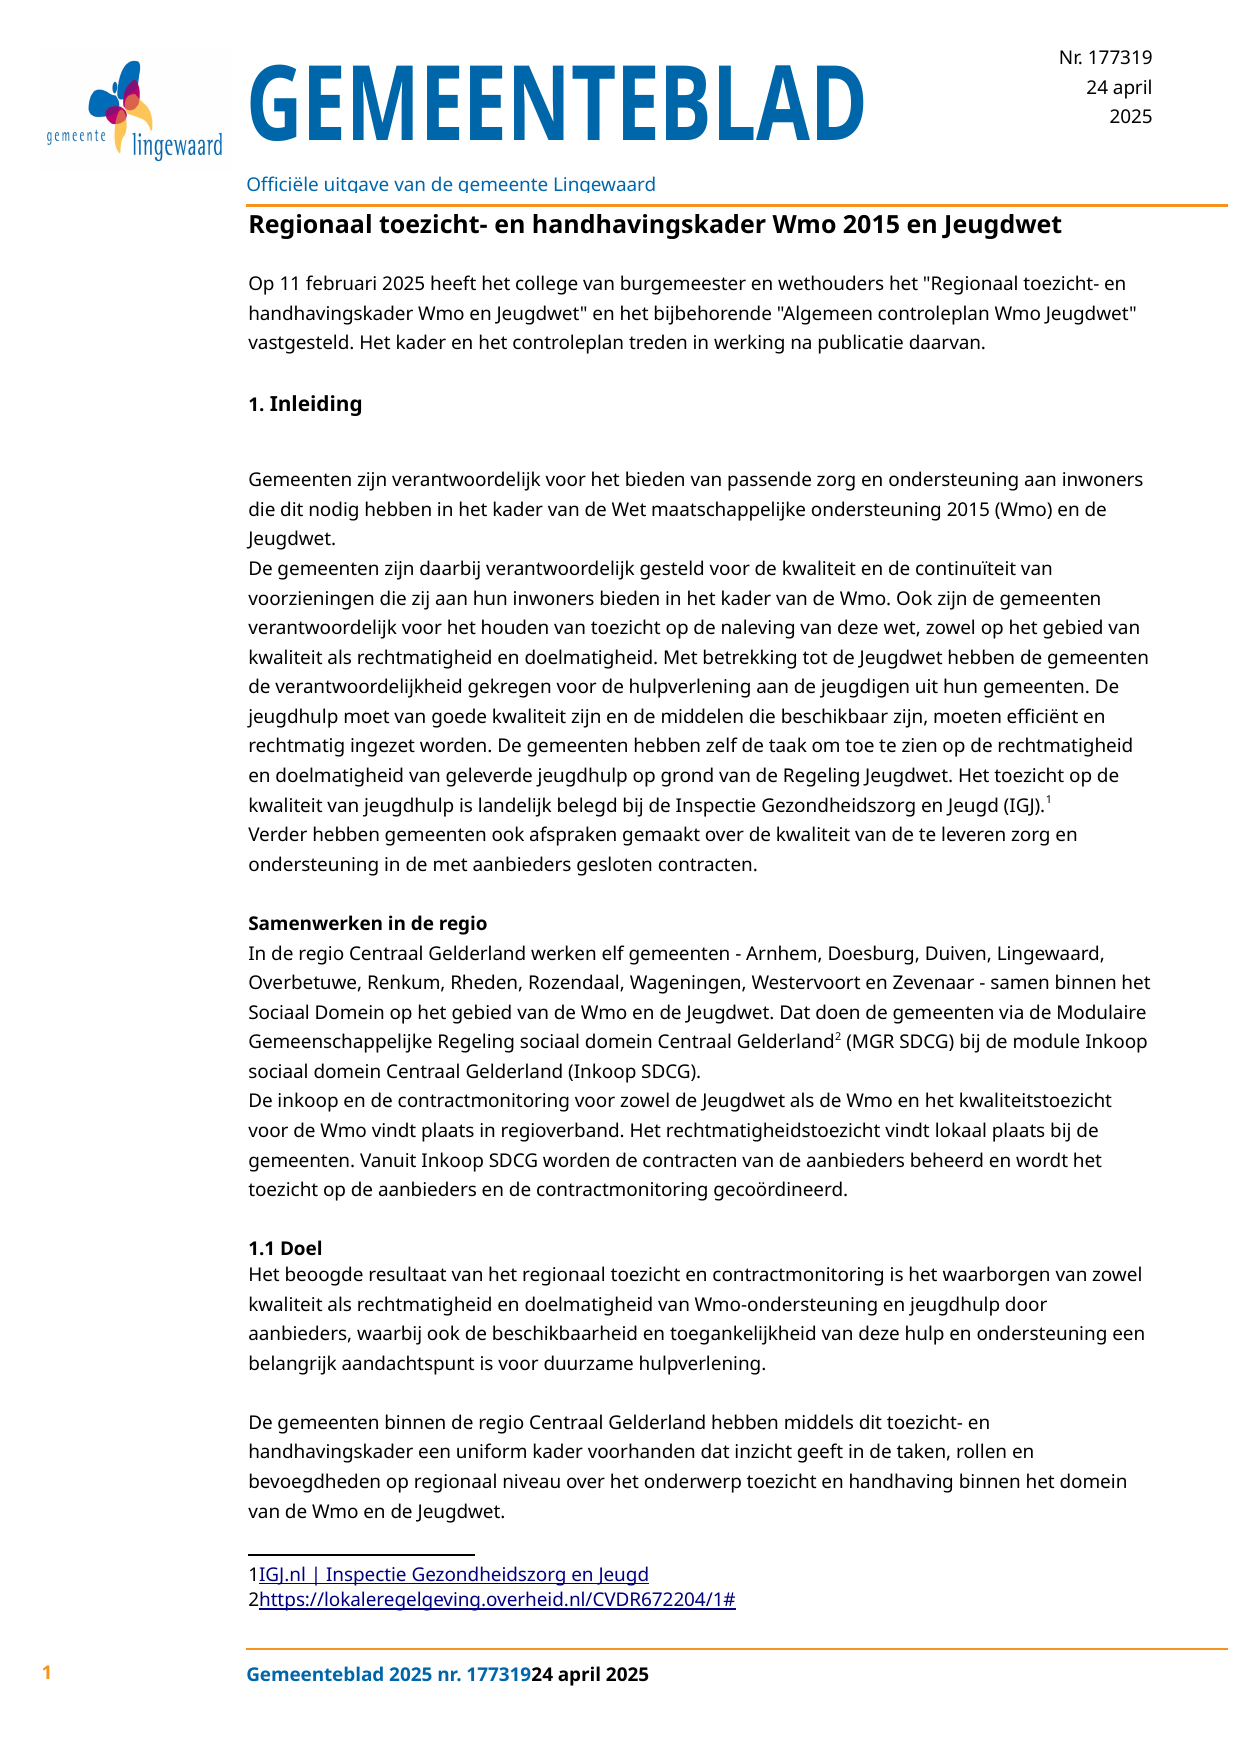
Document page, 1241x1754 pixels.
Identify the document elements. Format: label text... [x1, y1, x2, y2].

text De gemeenten binnen de regio Centraal Gelderland hebben middels dit toezicht- en handhavingskader een uniform kader voorhanden dat inzicht geeft in de taken, rollen en bevoegdheden op regionaal niveau over het onderwerp toezicht en handhaving binnen het domein van de Wmo en de Jeugdwet. [248, 1409, 1152, 1524]
text Het beoogde resultaat van het regionaal toezicht en contractmonitoring is het waarborgen van zowel kwaliteit als rechtmatigheid en doelmatigheid van Wmo-ondersteuning en jeugdhulp door aanbieders, waarbij ook de beschikbaarheid en toegankelijkheid van deze hulp en ondersteuning een belangrijk aandachtspunt is voor duurzame hulpverlening. [248, 1261, 1152, 1376]
text 1.1 Doel [248, 1236, 1152, 1261]
text IGJ.nl | Inspectie Gezondheidszorg en Jeugd [248, 1561, 1152, 1586]
text Verder hebben gemeenten ook afspraken gemaakt over de kwaliteit van de te leveren zorg en ondersteuning in de met aanbieders gesloten contracten. [248, 821, 1152, 877]
text Samenwerken in de regio [248, 910, 1152, 936]
picture [41, 47, 231, 172]
text In de regio Centraal Gelderland werken elf gemeenten - Arnhem, Doesburg, Duiven, Lingewaard, Overbetuwe, Renkum, Rheden, Rozendaal, Wageningen, Westervoort en Zevenaar - samen binnen het Sociaal Domein op het gebied van de Wmo en de Jeugdwet. Dat doen de gemeenten via de Modulaire Gemeenschappelijke Regeling sociaal domein Centraal Gelderland (MGR SDCG) bij de module Inkoop sociaal domein Centraal Gelderland (Inkoop SDCG). [248, 940, 1152, 1084]
text De inkoop en de contractmonitoring voor zowel de Jeugdwet als de Wmo en het kwaliteitstoezicht voor de Wmo vindt plaats in regioverband. Het rechtmatigheidstoezicht vindt lokaal plaats bij de gemeenten. Vanuit Inkoop SDCG worden de contracten van de aanbieders beheerd en wordt het toezicht op de aanbieders en de contractmonitoring gecoördineerd. [248, 1088, 1152, 1202]
text De gemeenten zijn daarbij verantwoordelijk gesteld voor de kwaliteit en de continuïteit van voorzieningen die zij aan hun inwoners bieden in het kader van de Wmo. Ook zijn de gemeenten verantwoordelijk voor het houden van toezicht op de naleving van deze wet, zowel op het gebied van kwaliteit als rechtmatigheid en doelmatigheid. Met betrekking tot de Jeugdwet hebben de gemeenten de verantwoordelijkheid gekregen voor de hulpverlening aan de jeugdigen uit hun gemeenten. De jeugdhulp moet van goede kwaliteit zijn en de middelen die beschikbaar zijn, moeten efficiënt en rechtmatig ingezet worden. De gemeenten hebben zelf de taak om toe te zien op de rechtmatigheid en doelmatigheid van geleverde jeugdhulp op grond van de Regeling Jeugdwet. Het toezicht op de kwaliteit van jeugdhulp is landelijk belegd bij de Inspectie Gezondheidszorg en Jeugd (IGJ). [248, 555, 1152, 817]
text 1. Inleiding [248, 389, 1152, 417]
text Gemeenten zijn verantwoordelijk voor het bieden van passende zorg en ondersteuning aan inwoners die dit nodig hebben in het kader van de Wet maatschappelijke ondersteuning 2015 (Wmo) en de Jeugdwet. [248, 466, 1152, 551]
text https://lokaleregelgeving.overheid.nl/CVDR672204/1# [248, 1586, 1152, 1612]
text Op 11 februari 2025 heeft het college van burgemeester en wethouders het "Regionaal toezicht- en handhavingskader Wmo en Jeugdwet" en het bijbehorende "Algemeen controleplan Wmo Jeugdwet" vastgesteld. Het kader en het controleplan treden in werking na publicatie daarvan. [248, 270, 1152, 355]
text Regionaal toezicht- en handhavingskader Wmo 2015 en Jeugdwet [248, 207, 1152, 241]
